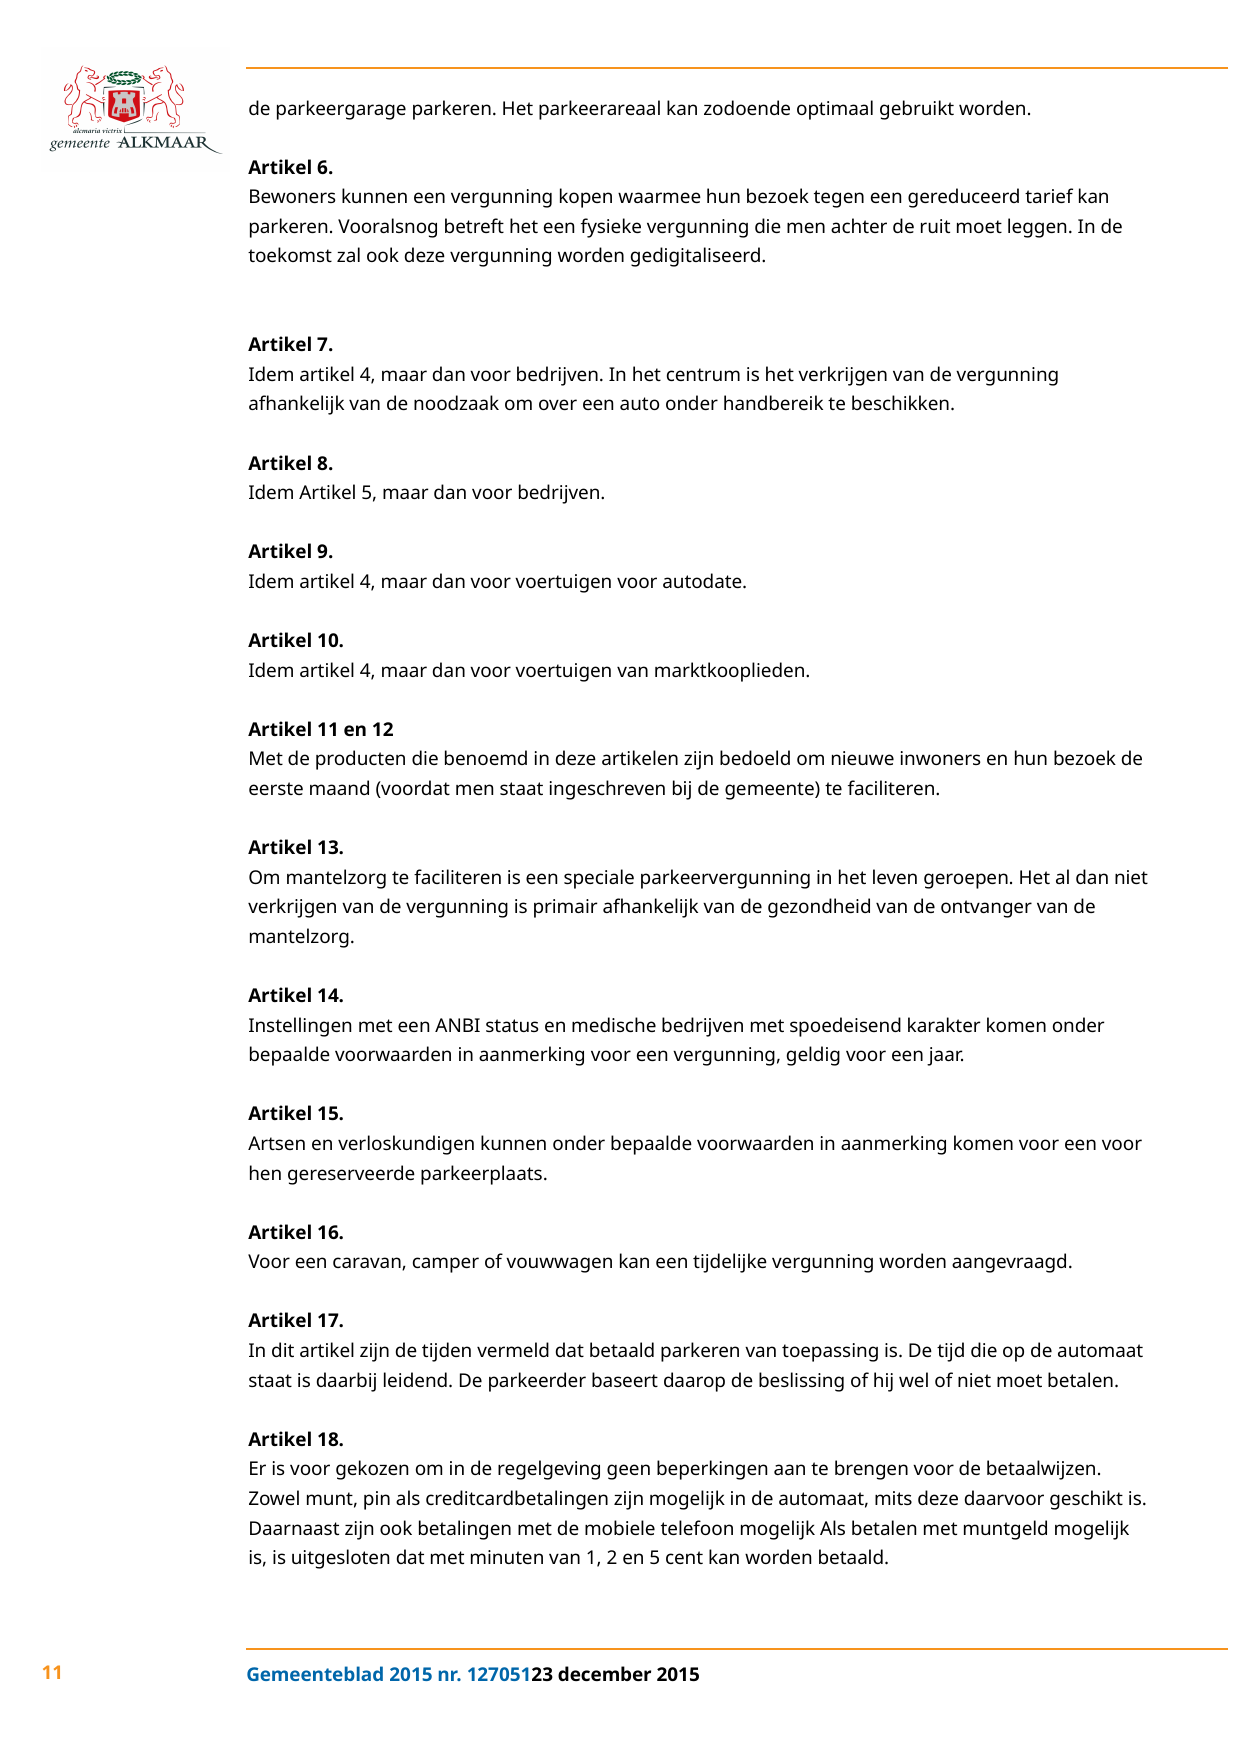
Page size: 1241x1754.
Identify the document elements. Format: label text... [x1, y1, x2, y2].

text Artikel 6. [248, 154, 1152, 180]
text Artsen en verloskundigen kunnen onder bepaalde voorwaarden in aanmerking komen voor een voor hen gereserveerde parkeerplaats. [248, 1130, 1152, 1186]
text Artikel 14. [248, 982, 1152, 1008]
text Artikel 7. [248, 331, 1152, 357]
text Artikel 17. [248, 1308, 1152, 1333]
text Met de producten die benoemd in deze artikelen zijn bedoeld om nieuwe inwoners en hun bezoek de eerste maand (voordat men staat ingeschreven bij de gemeente) te faciliteren. [248, 746, 1152, 801]
text Artikel 13. [248, 834, 1152, 860]
text de parkeergarage parkeren. Het parkeerareaal kan zodoende optimaal gebruikt worden. [248, 95, 1152, 121]
text Idem artikel 4, maar dan voor voertuigen voor autodate. [248, 568, 1152, 594]
text Artikel 16. [248, 1219, 1152, 1245]
text Idem artikel 4, maar dan voor voertuigen van marktkooplieden. [248, 657, 1152, 683]
text Idem artikel 4, maar dan voor bedrijven. In het centrum is het verkrijgen van de vergunning afhankelijk van de noodzaak om over een auto onder handbereik te beschikken. [248, 361, 1152, 416]
text Artikel 11 en 12 [248, 716, 1152, 742]
text Artikel 8. [248, 450, 1152, 476]
text Bewoners kunnen een vergunning kopen waarmee hun bezoek tegen een gereduceerd tarief kan parkeren. Vooralsnog betreft het een fysieke vergunning die men achter de ruit moet leggen. In de toekomst zal ook deze vergunning worden gedigitaliseerd. [248, 183, 1152, 268]
picture [41, 47, 231, 172]
text Voor een caravan, camper of vouwwagen kan een tijdelijke vergunning worden aangevraagd. [248, 1248, 1152, 1274]
text Om mantelzorg te faciliteren is een speciale parkeervergunning in het leven geroepen. Het al dan niet verkrijgen van de vergunning is primair afhankelijk van de gezondheid van de ontvanger van de mantelzorg. [248, 864, 1152, 949]
text Artikel 10. [248, 627, 1152, 653]
text Instellingen met een ANBI status en medische bedrijven met spoedeisend karakter komen onder bepaalde voorwaarden in aanmerking voor een vergunning, geldig voor een jaar. [248, 1012, 1152, 1067]
text Artikel 9. [248, 538, 1152, 564]
text In dit artikel zijn de tijden vermeld dat betaald parkeren van toepassing is. De tijd die op de automaat staat is daarbij leidend. De parkeerder baseert daarop de beslissing of hij wel of niet moet betalen. [248, 1337, 1152, 1393]
text Idem Artikel 5, maar dan voor bedrijven. [248, 479, 1152, 505]
text Artikel 15. [248, 1101, 1152, 1126]
text Artikel 18. [248, 1426, 1152, 1452]
text Er is voor gekozen om in de regelgeving geen beperkingen aan te brengen voor de betaalwijzen. Zowel munt, pin als creditcardbetalingen zijn mogelijk in de automaat, mits deze daarvoor geschikt is. Daarnaast zijn ook betalingen met de mobiele telefoon mogelijk Als betalen met muntgeld mogelijk is, is uitgesloten dat met minuten van 1, 2 en 5 cent kan worden betaald. [248, 1456, 1152, 1570]
